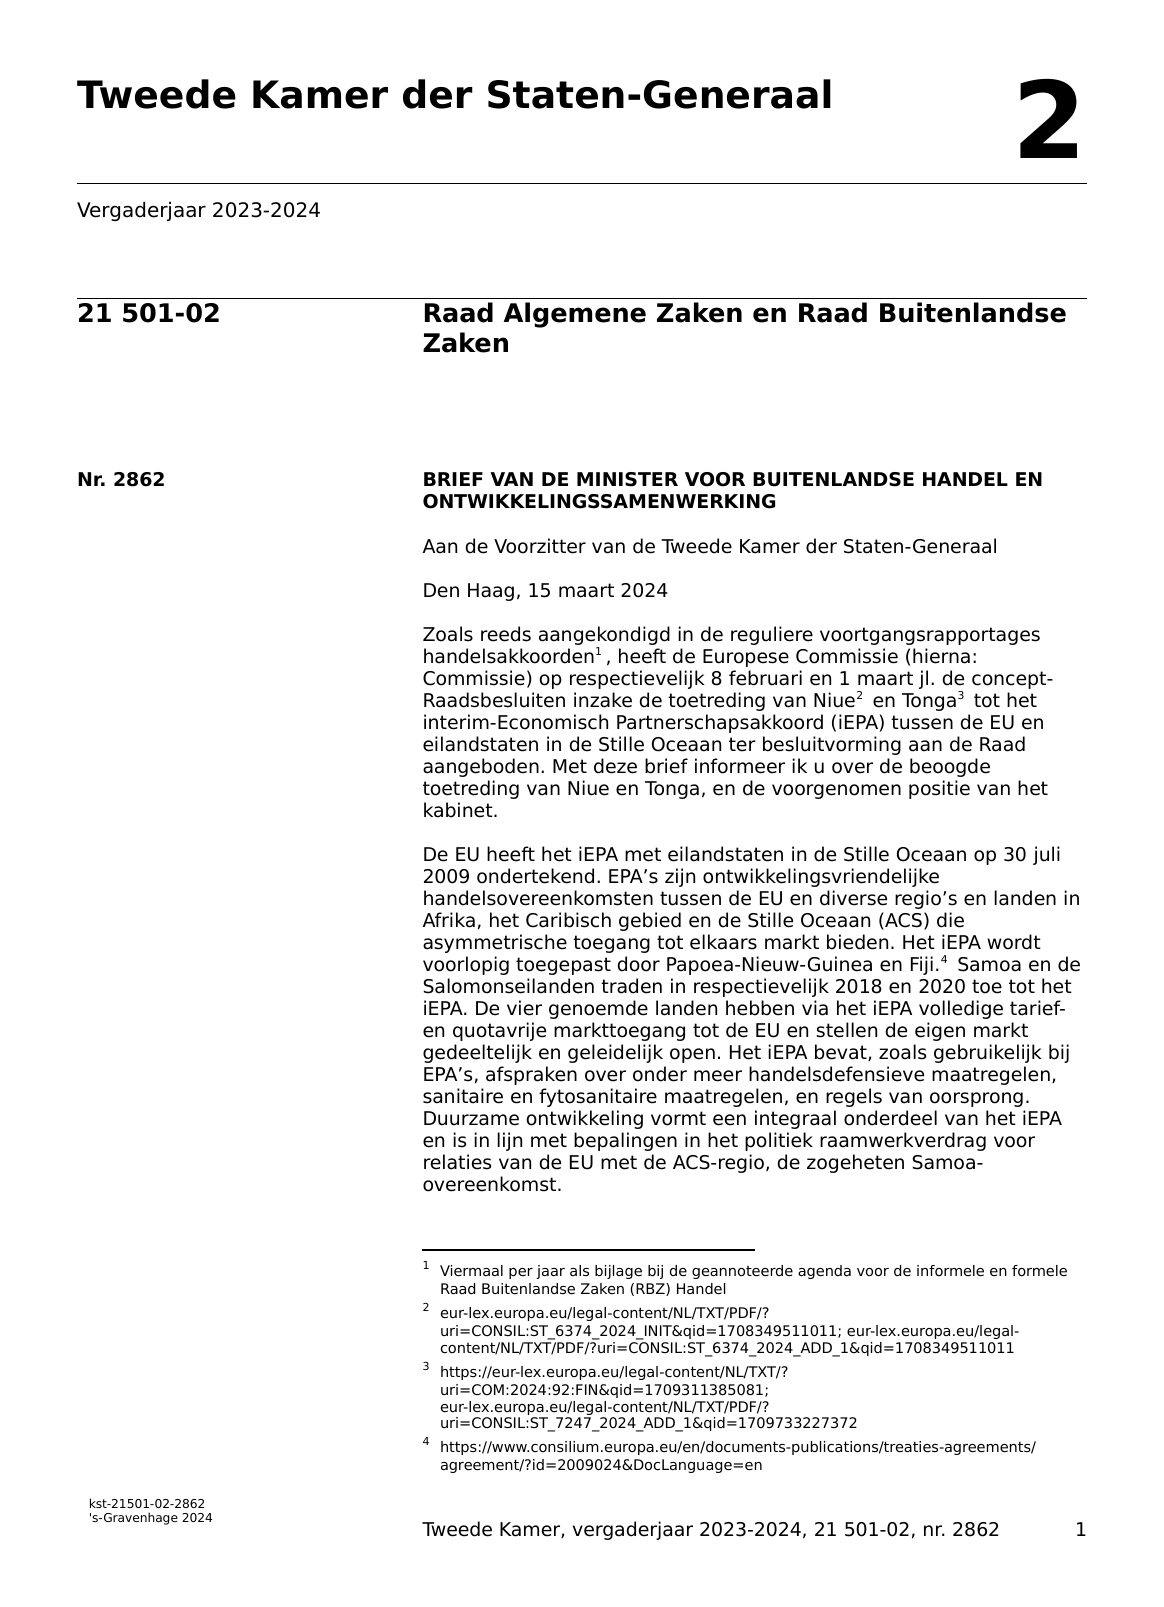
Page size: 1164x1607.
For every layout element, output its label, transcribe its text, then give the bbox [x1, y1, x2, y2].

subtitle 21 501-02 Raad Algemene Zaken en Raad Buitenlandse Zaken [77, 299, 1087, 358]
text https://eur-lex.europa.eu/legal-content/NL/TXT/?uri=COM:2024:92:FIN&qid=1709311385081; eur-lex.europa.eu/legal-content/NL/TXT/PDF/?uri=CONSIL:ST_7247_2024_ADD_1&qid=1709733227372 [422, 1360, 1087, 1432]
text Den Haag, 15 maart 2024 [422, 580, 1087, 602]
text kst-21501-02-2862 [88, 1497, 323, 1511]
text https://www.consilium.europa.eu/en/documents-publications/treaties-agreements/agreement/?id=2009024&DocLanguage=en [422, 1435, 1087, 1474]
text De EU heeft het iEPA met eilandstaten in de Stille Oceaan op 30 juli 2009 ondertekend. EPA’s zijn ontwikkelingsvriendelijke handelsovereenkomsten tussen de EU en diverse regio’s en landen in Afrika, het Caribisch gebied en de Stille Oceaan (ACS) die asymmetrische toegang tot elkaars markt bieden. Het iEPA wordt voorlopig toegepast door Papoea-Nieuw-Guinea en Fiji. Samoa en de Salomonseilanden traden in respectievelijk 2018 en 2020 toe tot het iEPA. De vier genoemde landen hebben via het iEPA volledige tarief- en quotavrije markttoegang tot de EU en stellen de eigen markt gedeeltelijk en geleidelijk open. Het iEPA bevat, zoals gebruikelijk bij EPA’s, afspraken over onder meer handelsdefensieve maatregelen, sanitaire en fytosanitaire maatregelen, en regels van oorsprong. Duurzame ontwikkeling vormt een integraal onderdeel van het iEPA en is in lijn met bepalingen in het politiek raamwerkverdrag voor relaties van de EU met de ACS-regio, de zogeheten Samoa-overeenkomst. [422, 844, 1087, 1196]
table_header Tweede Kamer der Staten-Generaal [77, 59, 886, 183]
text 's-Gravenhage 2024 [88, 1511, 323, 1525]
subtitle Nr. 2862 BRIEF VAN DE MINISTER VOOR BUITENLANDSE HANDEL EN ONTWIKKELINGSSAMENWERKING [77, 469, 1087, 513]
text Zoals reeds aangekondigd in de reguliere voortgangsrapportages handelsakkoorden, heeft de Europese Commissie (hierna: Commissie) op respectievelijk 8 februari en 1 maart jl. de concept-Raadsbesluiten inzake de toetreding van Niue en Tonga tot het interim-Economisch Partnerschapsakkoord (iEPA) tussen de EU en eilandstaten in de Stille Oceaan ter besluitvorming aan de Raad aangeboden. Met deze brief informeer ik u over de beoogde toetreding van Niue en Tonga, en de voorgenomen positie van het kabinet. [422, 624, 1087, 822]
table_cell Vergaderjaar 2023-2024 [77, 184, 1087, 298]
text Aan de Voorzitter van de Tweede Kamer der Staten-Generaal [422, 536, 1087, 557]
table_header 2 [886, 59, 1087, 183]
text Viermaal per jaar als bijlage bij de geannoteerde agenda voor de informele en formele Raad Buitenlandse Zaken (RBZ) Handel [422, 1259, 1087, 1298]
text eur-lex.europa.eu/legal-content/NL/TXT/PDF/?uri=CONSIL:ST_6374_2024_INIT&qid=1708349511011; eur-lex.europa.eu/legal-content/NL/TXT/PDF/?uri=CONSIL:ST_6374_2024_ADD_1&qid=1708349511011 [422, 1301, 1087, 1357]
